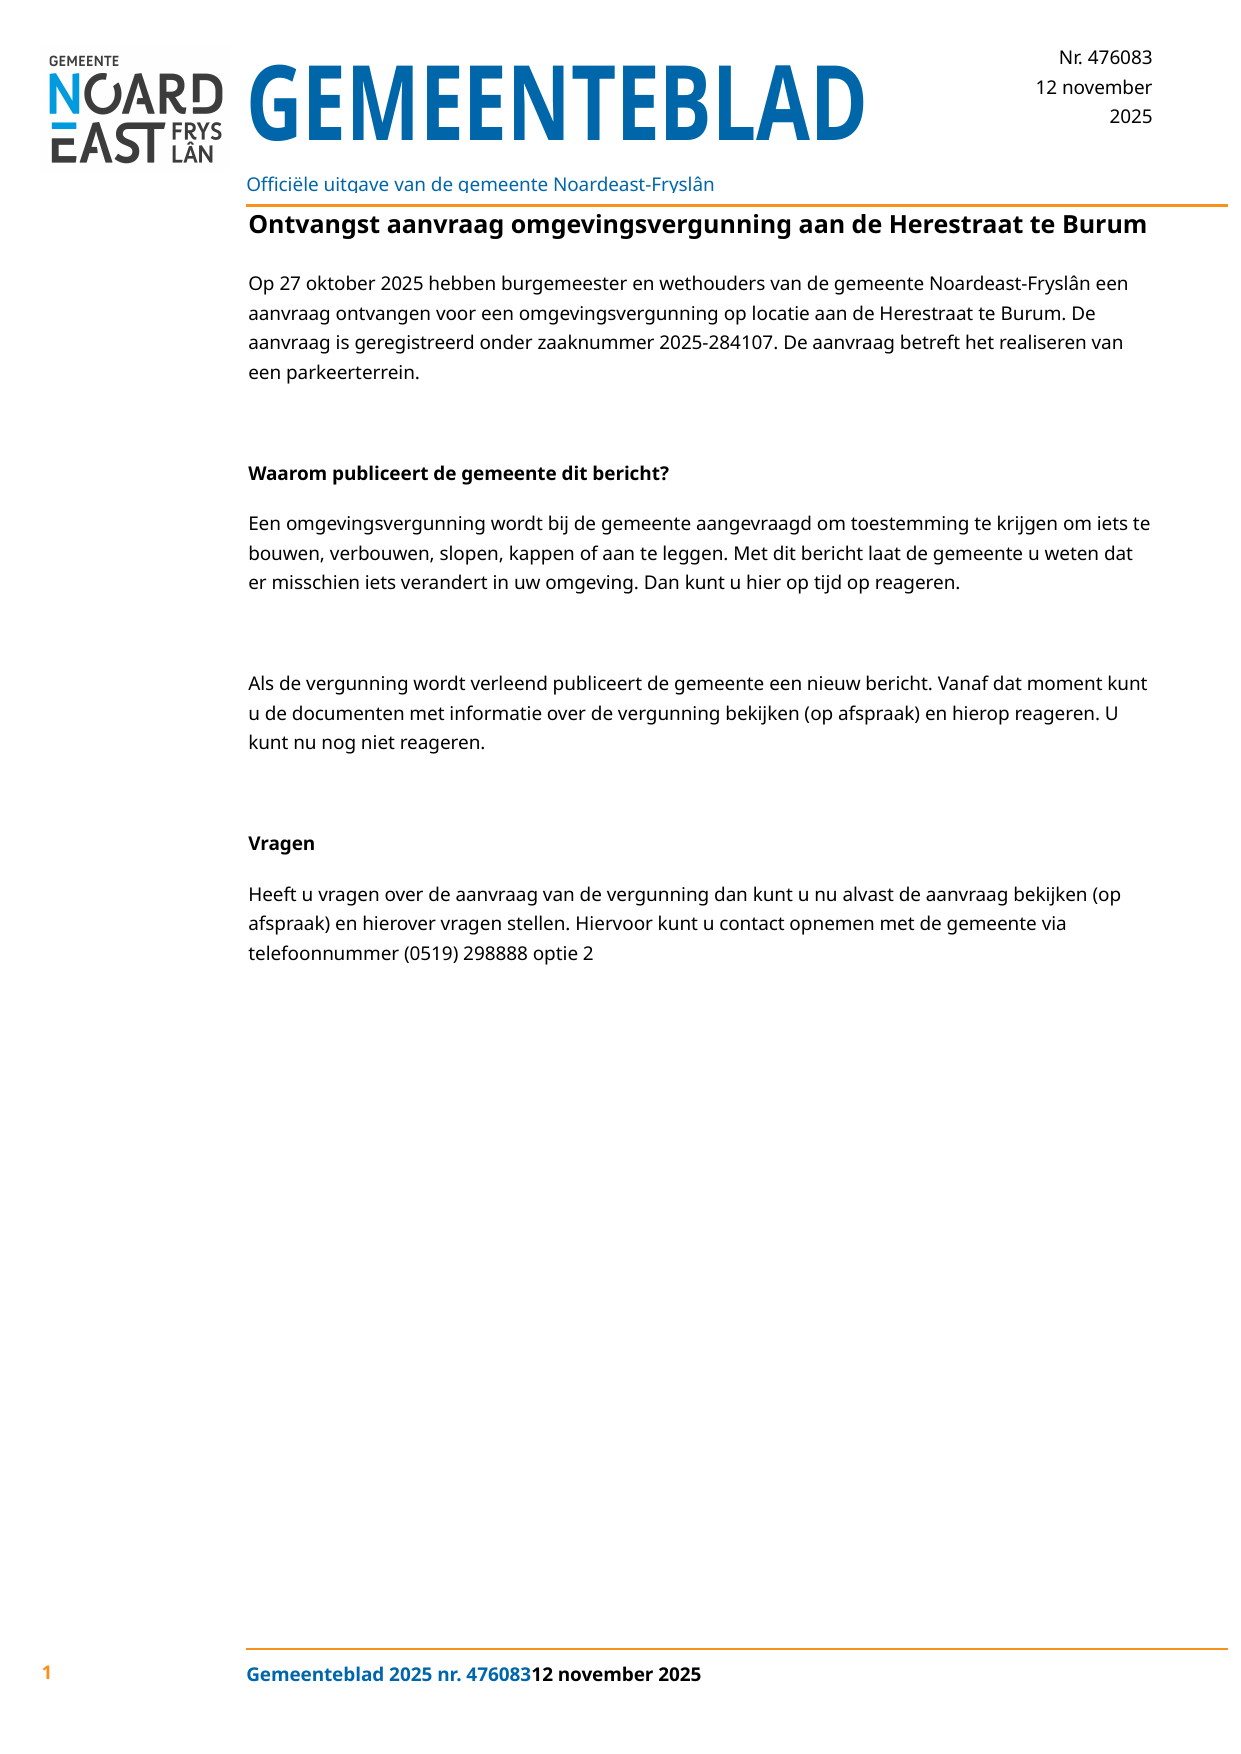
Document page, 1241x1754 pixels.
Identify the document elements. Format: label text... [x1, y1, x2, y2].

text Vragen [248, 830, 1152, 856]
text Heeft u vragen over de aanvraag van de vergunning dan kunt u nu alvast de aanvraag bekijken (op afspraak) en hierover vragen stellen. Hiervoor kunt u contact opnemen met de gemeente via telefoonnummer (0519) 298888 optie 2 [248, 881, 1152, 966]
picture [41, 47, 231, 172]
text Waarom publiceert de gemeente dit bericht? [248, 460, 1152, 486]
text Ontvangst aanvraag omgevingsvergunning aan de Herestraat te Burum [248, 207, 1152, 241]
text Een omgevingsvergunning wordt bij de gemeente aangevraagd om toestemming te krijgen om iets te bouwen, verbouwen, slopen, kappen of aan te leggen. Met dit bericht laat de gemeente u weten dat er misschien iets verandert in uw omgeving. Dan kunt u hier op tijd op reageren. [248, 510, 1152, 595]
text Als de vergunning wordt verleend publiceert de gemeente een nieuw bericht. Vanaf dat moment kunt u de documenten met informatie over de vergunning bekijken (op afspraak) en hierop reageren. U kunt nu nog niet reageren. [248, 670, 1152, 755]
text Op 27 oktober 2025 hebben burgemeester en wethouders van de gemeente Noardeast-Fryslân een aanvraag ontvangen voor een omgevingsvergunning op locatie aan de Herestraat te Burum. De aanvraag is geregistreerd onder zaaknummer 2025-284107. De aanvraag betreft het realiseren van een parkeerterrein. [248, 270, 1152, 385]
